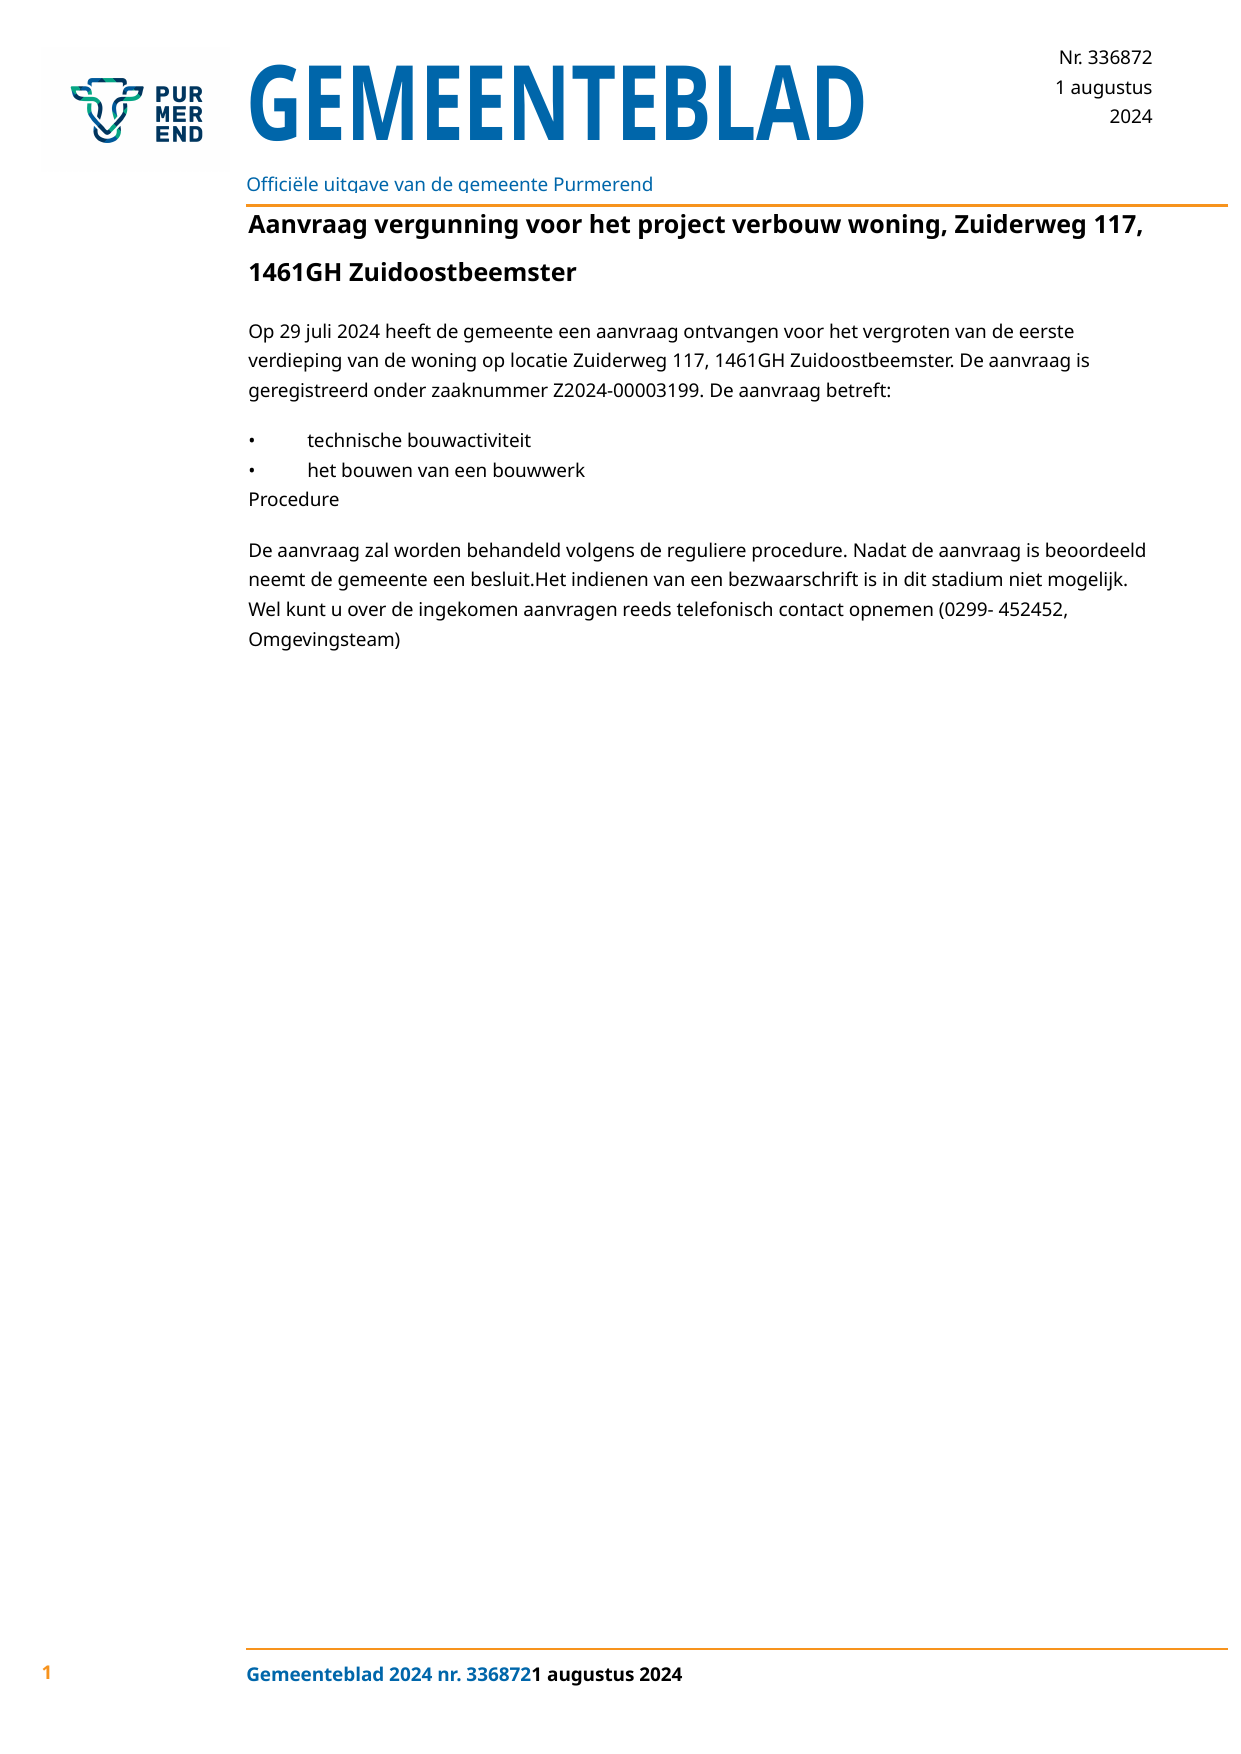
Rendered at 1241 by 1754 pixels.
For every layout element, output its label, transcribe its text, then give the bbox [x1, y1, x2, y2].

text Op 29 juli 2024 heeft de gemeente een aanvraag ontvangen voor het vergroten van de eerste verdieping van de woning op locatie Zuiderweg 117, 1461GH Zuidoostbeemster. De aanvraag is geregistreerd onder zaaknummer Z2024-00003199. De aanvraag betreft: [248, 318, 1152, 403]
text Procedure [248, 487, 1152, 512]
text De aanvraag zal worden behandeld volgens de reguliere procedure. Nadat de aanvraag is beoordeeld neemt de gemeente een besluit.Het indienen van een bezwaarschrift is in dit stadium niet mogelijk. Wel kunt u over de ingekomen aanvragen reeds telefonisch contact opnemen (0299- 452452, Omgevingsteam) [248, 537, 1152, 652]
list het bouwen van een bouwwerk [248, 457, 1152, 483]
list technische bouwactiviteit [248, 427, 1152, 453]
text Aanvraag vergunning voor het project verbouw woning, Zuiderweg 117, 1461GH Zuidoostbeemster [248, 207, 1152, 288]
picture [41, 47, 231, 172]
